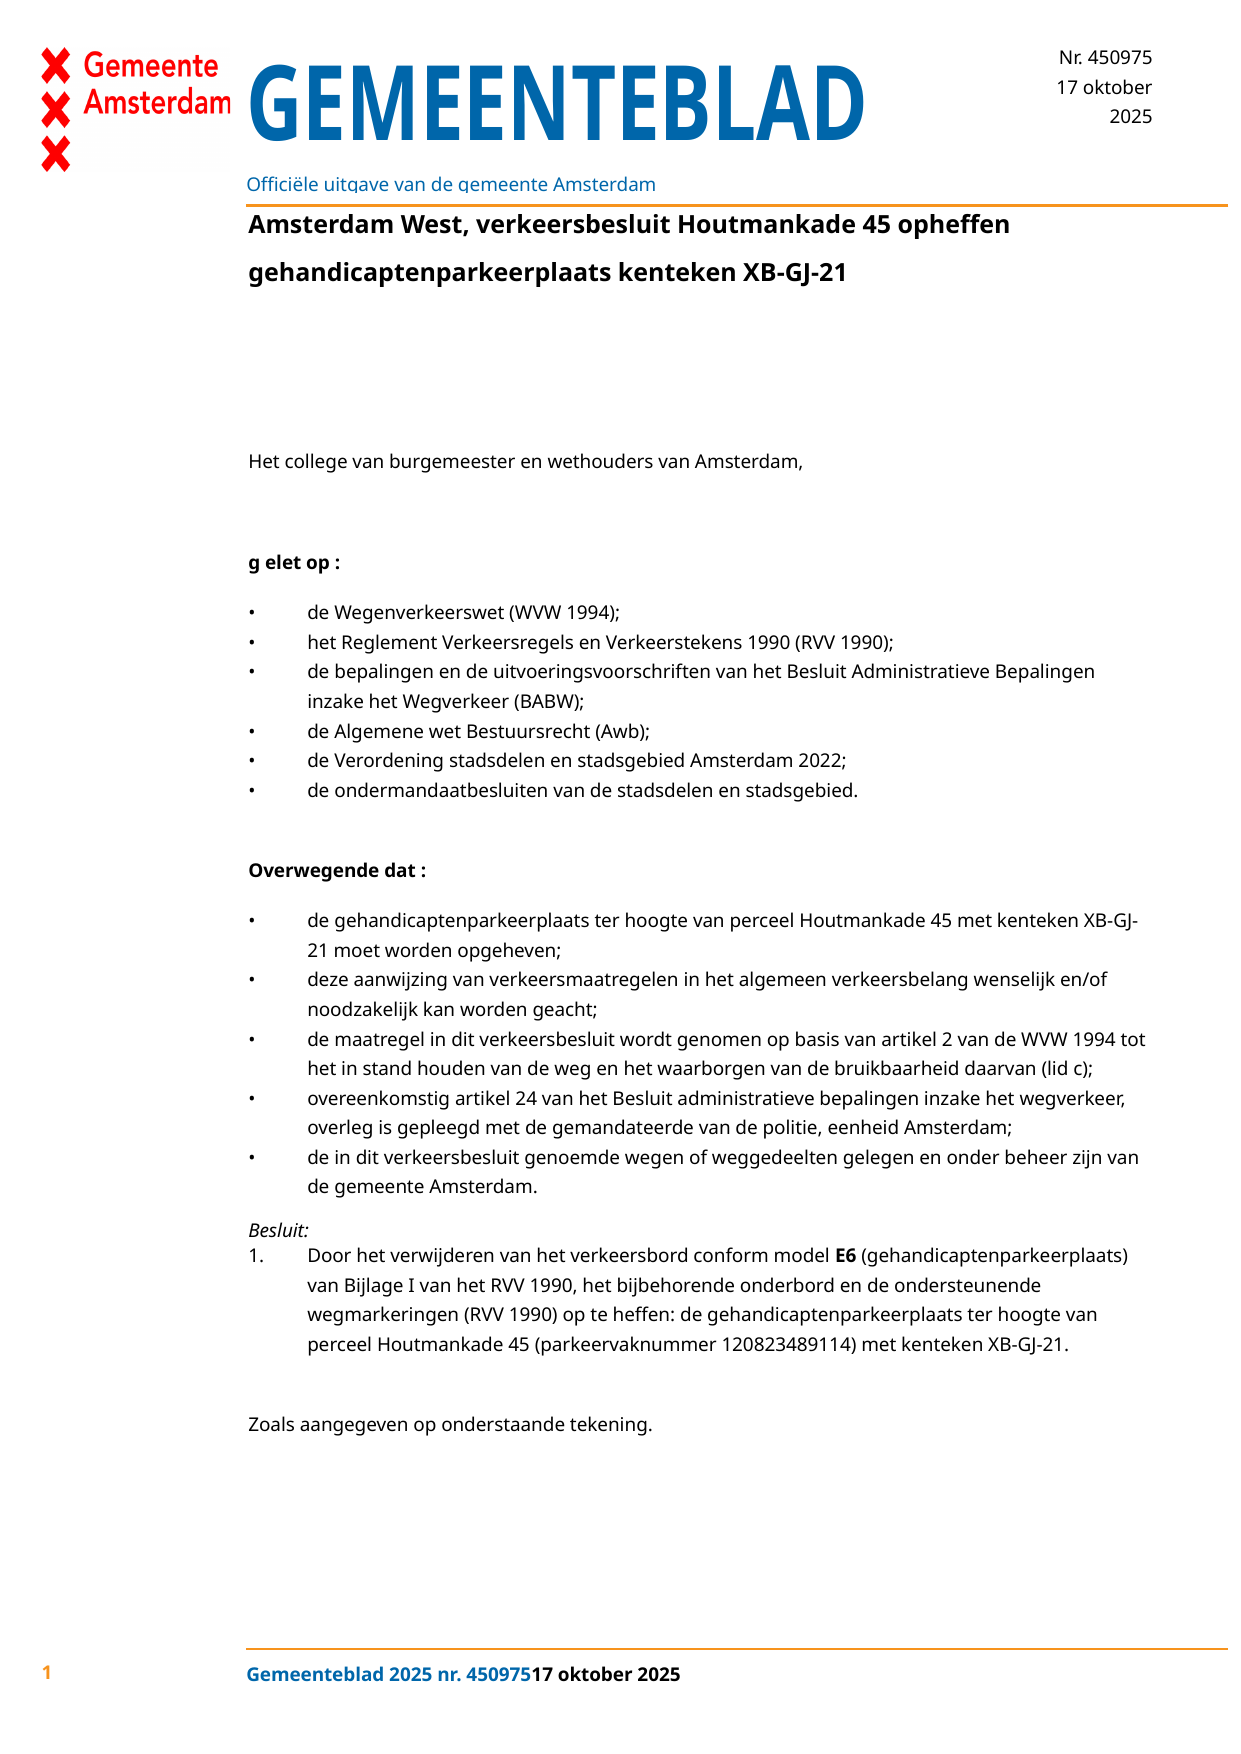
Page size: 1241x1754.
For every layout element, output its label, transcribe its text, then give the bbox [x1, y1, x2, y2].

list de bepalingen en de uitvoeringsvoorschriften van het Besluit Administratieve Bepalingen inzake het Wegverkeer (BABW); [248, 659, 1152, 714]
list de ondermandaatbesluiten van de stadsdelen en stadsgebied. [248, 777, 1152, 803]
list de maatregel in dit verkeersbesluit wordt genomen op basis van artikel 2 van de WVW 1994 tot het in stand houden van de weg en het waarborgen van de bruikbaarheid daarvan (lid c); [248, 1026, 1152, 1081]
text Zoals aangegeven op onderstaande tekening. [248, 1411, 1152, 1437]
text g elet op : [248, 549, 1152, 575]
list de in dit verkeersbesluit genoemde wegen of weggedeelten gelegen en onder beheer zijn van de gemeente Amsterdam. [248, 1144, 1152, 1199]
picture [41, 47, 231, 172]
text Amsterdam West, verkeersbesluit Houtmankade 45 opheffen gehandicaptenparkeerplaats kenteken XB-GJ-21 [248, 207, 1152, 288]
list het Reglement Verkeersregels en Verkeerstekens 1990 (RVV 1990); [248, 629, 1152, 655]
list de Algemene wet Bestuursrecht (Awb); [248, 718, 1152, 743]
text Besluit: [248, 1217, 1152, 1242]
list de gehandicaptenparkeerplaats ter hoogte van perceel Houtmankade 45 met kenteken XB-GJ-21 moet worden opgeheven; [248, 907, 1152, 963]
text Het college van burgemeester en wethouders van Amsterdam, [248, 448, 1152, 474]
list Door het verwijderen van het verkeersbord conform model E6 (gehandicaptenparkeerplaats) van Bijlage I van het RVV 1990, het bijbehorende onderbord en de ondersteunende wegmarkeringen (RVV 1990) op te heffen: de gehandicaptenparkeerplaats ter hoogte van perceel Houtmankade 45 (parkeervaknummer 120823489114) met kenteken XB-GJ-21. [248, 1242, 1152, 1357]
list overeenkomstig artikel 24 van het Besluit administratieve bepalingen inzake het wegverkeer, overleg is gepleegd met de gemandateerde van de politie, eenheid Amsterdam; [248, 1085, 1152, 1140]
text Overwegende dat : [248, 857, 1152, 883]
list deze aanwijzing van verkeersmaatregelen in het algemeen verkeersbelang wenselijk en/of noodzakelijk kan worden geacht; [248, 967, 1152, 1022]
list de Verordening stadsdelen en stadsgebied Amsterdam 2022; [248, 747, 1152, 773]
list de Wegenverkeerswet (WVW 1994); [248, 599, 1152, 625]
